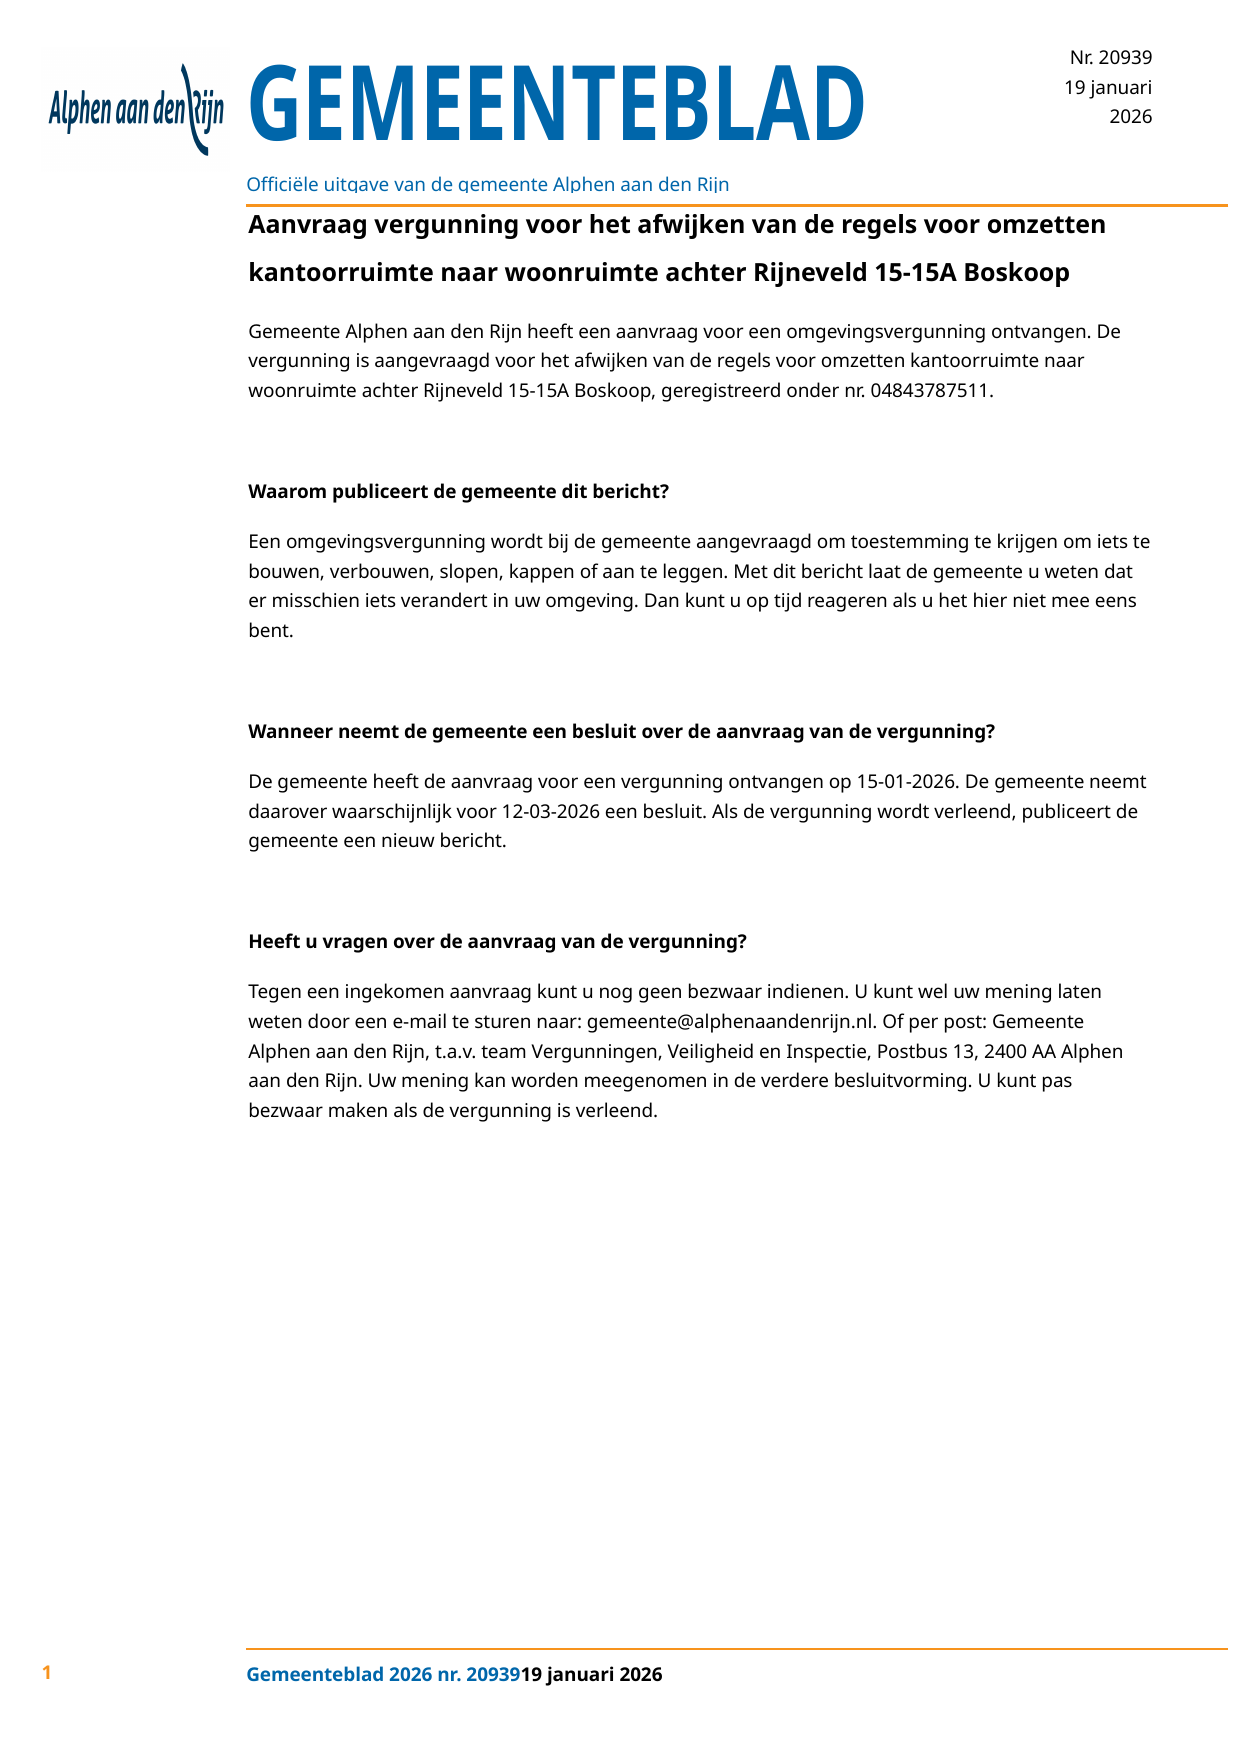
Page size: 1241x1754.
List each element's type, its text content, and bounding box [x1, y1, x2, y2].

text Tegen een ingekomen aanvraag kunt u nog geen bezwaar indienen. U kunt wel uw mening laten weten door een e-mail te sturen naar: gemeente@alphenaandenrijn.nl. Of per post: Gemeente Alphen aan den Rijn, t.a.v. team Vergunningen, Veiligheid en Inspectie, Postbus 13, 2400 AA Alphen aan den Rijn. Uw mening kan worden meegenomen in de verdere besluitvorming. U kunt pas bezwaar maken als de vergunning is verleend. [248, 979, 1152, 1123]
text Een omgevingsvergunning wordt bij de gemeente aangevraagd om toestemming te krijgen om iets te bouwen, verbouwen, slopen, kappen of aan te leggen. Met dit bericht laat de gemeente u weten dat er misschien iets verandert in uw omgeving. Dan kunt u op tijd reageren als u het hier niet mee eens bent. [248, 528, 1152, 643]
picture [41, 47, 231, 172]
text Waarom publiceert de gemeente dit bericht? [248, 478, 1152, 504]
text De gemeente heeft de aanvraag voor een vergunning ontvangen op 15-01-2026. De gemeente neemt daarover waarschijnlijk voor 12-03-2026 een besluit. Als de vergunning wordt verleend, publiceert de gemeente een nieuw bericht. [248, 768, 1152, 853]
text Gemeente Alphen aan den Rijn heeft een aanvraag voor een omgevingsvergunning ontvangen. De vergunning is aangevraagd voor het afwijken van de regels voor omzetten kantoorruimte naar woonruimte achter Rijneveld 15-15A Boskoop, geregistreerd onder nr. 04843787511. [248, 318, 1152, 403]
text Heeft u vragen over de aanvraag van de vergunning? [248, 928, 1152, 954]
text Wanneer neemt de gemeente een besluit over de aanvraag van de vergunning? [248, 718, 1152, 744]
text Aanvraag vergunning voor het afwijken van de regels voor omzetten kantoorruimte naar woonruimte achter Rijneveld 15-15A Boskoop [248, 207, 1152, 288]
